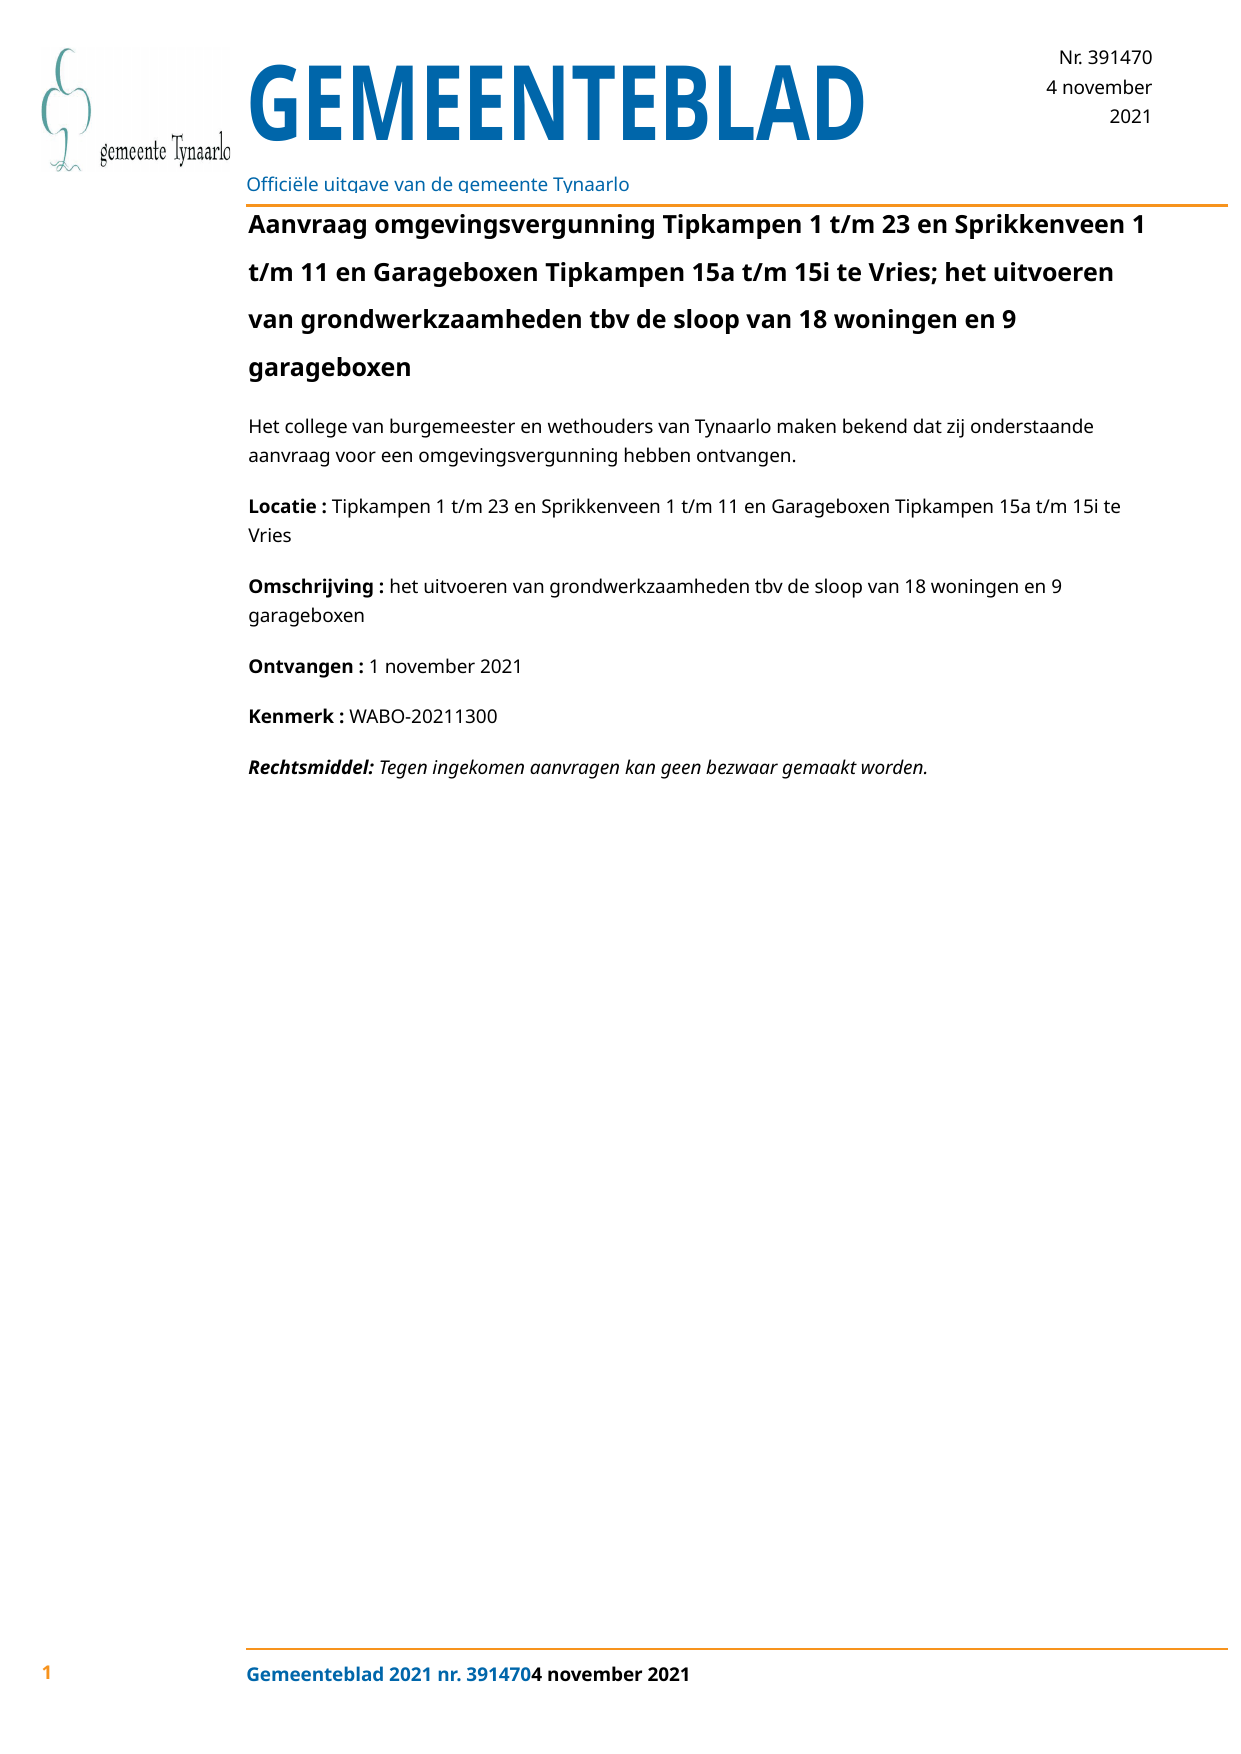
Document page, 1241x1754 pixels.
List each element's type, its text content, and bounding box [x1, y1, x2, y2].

picture [41, 47, 231, 172]
text Ontvangen : 1 november 2021 [248, 653, 1152, 679]
text Locatie : Tipkampen 1 t/m 23 en Sprikkenveen 1 t/m 11 en Garageboxen Tipkampen 15a t/m 15i te Vries [248, 493, 1152, 548]
text Omschrijving : het uitvoeren van grondwerkzaamheden tbv de sloop van 18 woningen en 9 garageboxen [248, 573, 1152, 628]
text Kenmerk : WABO-20211300 [248, 703, 1152, 729]
text Rechtsmiddel: Tegen ingekomen aanvragen kan geen bezwaar gemaakt worden. [248, 754, 1152, 780]
text Aanvraag omgevingsvergunning Tipkampen 1 t/m 23 en Sprikkenveen 1 t/m 11 en Garageboxen Tipkampen 15a t/m 15i te Vries; het uitvoeren van grondwerkzaamheden tbv de sloop van 18 woningen en 9 garageboxen [248, 207, 1152, 384]
text Het college van burgemeester en wethouders van Tynaarlo maken bekend dat zij onderstaande aanvraag voor een omgevingsvergunning hebben ontvangen. [248, 413, 1152, 468]
